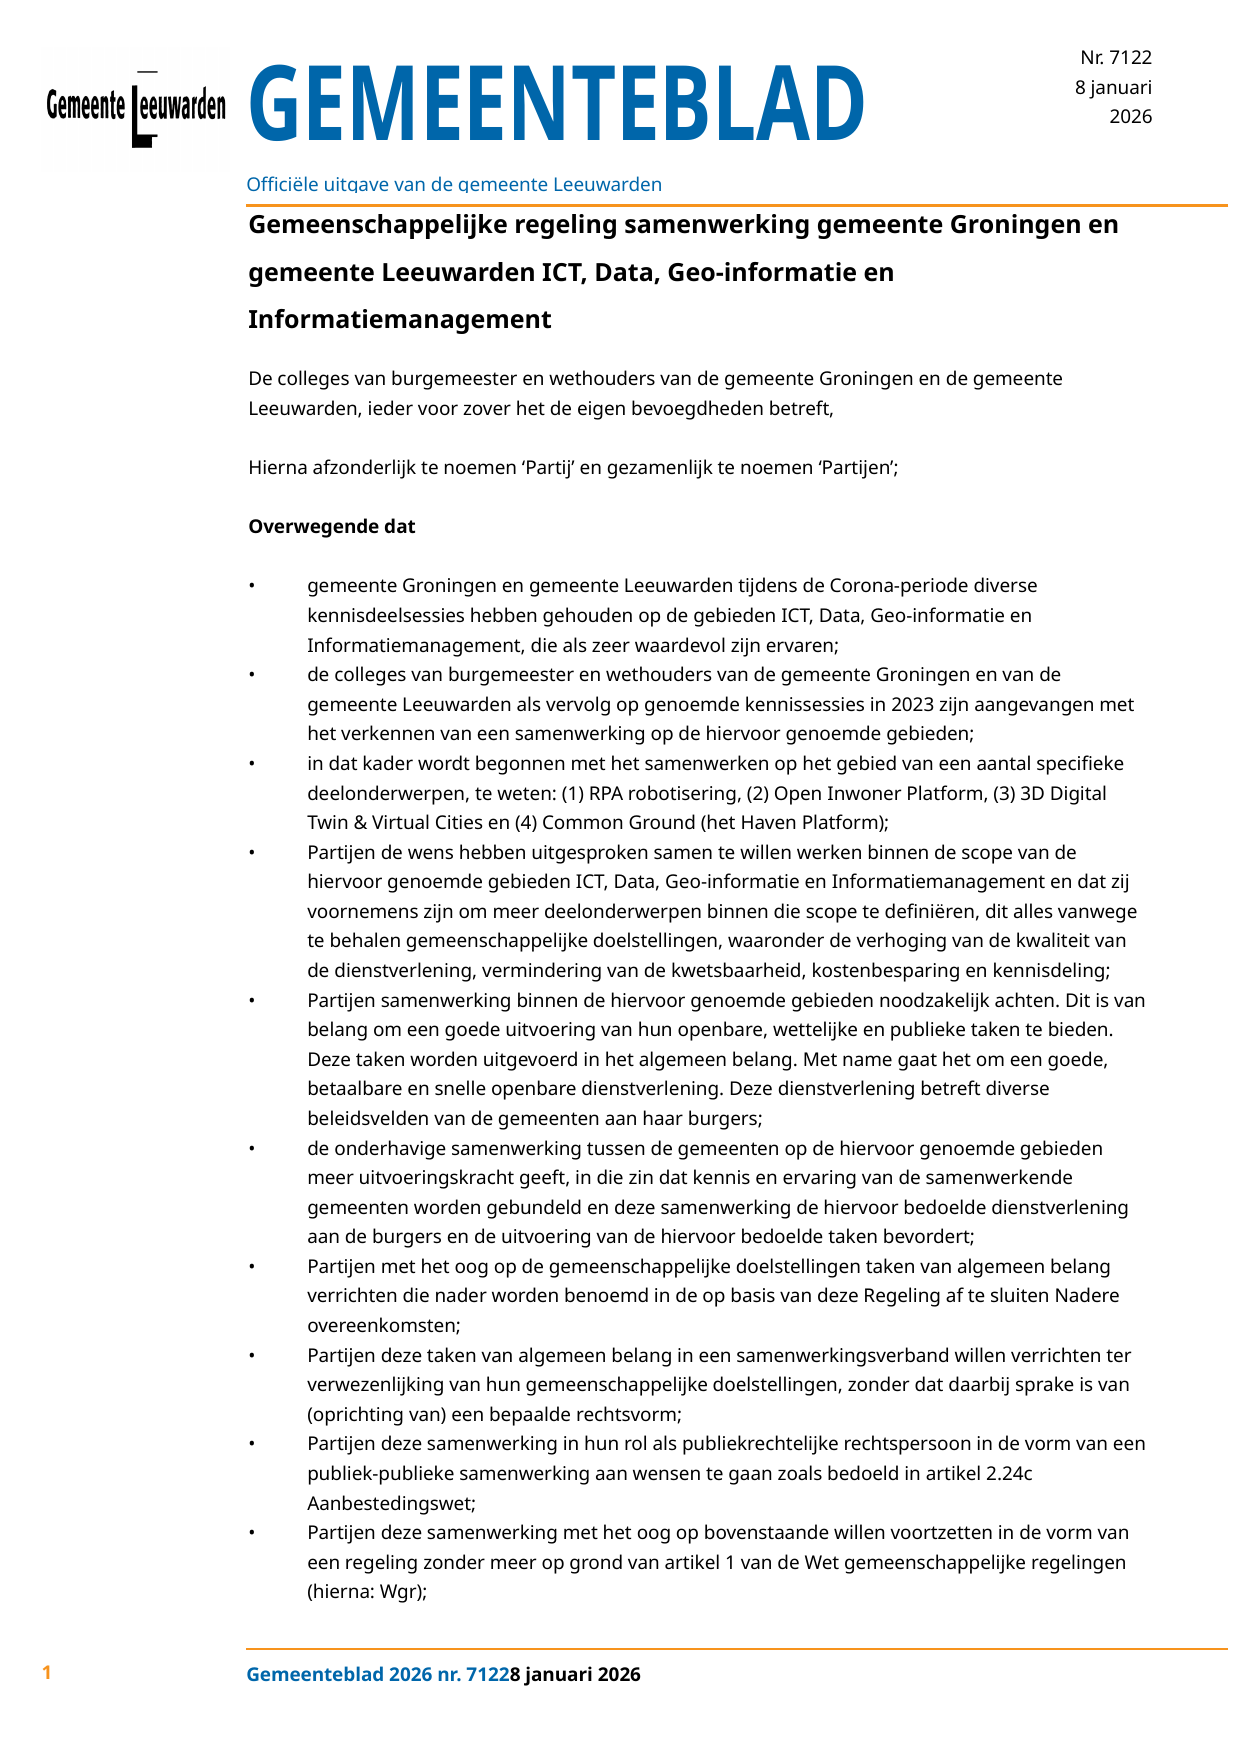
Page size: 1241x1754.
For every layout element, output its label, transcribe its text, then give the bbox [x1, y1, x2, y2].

list de colleges van burgemeester en wethouders van de gemeente Groningen en van de gemeente Leeuwarden als vervolg op genoemde kennissessies in 2023 zijn aangevangen met het verkennen van een samenwerking op de hiervoor genoemde gebieden; [248, 661, 1152, 746]
list in dat kader wordt begonnen met het samenwerken op het gebied van een aantal specifieke deelonderwerpen, te weten: (1) RPA robotisering, (2) Open Inwoner Platform, (3) 3D Digital Twin & Virtual Cities en (4) Common Ground (het Haven Platform); [248, 750, 1152, 835]
list Partijen de wens hebben uitgesproken samen te willen werken binnen de scope van de hiervoor genoemde gebieden ICT, Data, Geo-informatie en Informatiemanagement en dat zij voornemens zijn om meer deelonderwerpen binnen die scope te definiëren, dit alles vanwege te behalen gemeenschappelijke doelstellingen, waaronder de verhoging van de kwaliteit van de dienstverlening, vermindering van de kwetsbaarheid, kostenbesparing en kennisdeling; [248, 839, 1152, 983]
list Partijen met het oog op de gemeenschappelijke doelstellingen taken van algemeen belang verrichten die nader worden benoemd in de op basis van deze Regeling af te sluiten Nadere overeenkomsten; [248, 1253, 1152, 1338]
list Partijen deze samenwerking in hun rol als publiekrechtelijke rechtspersoon in de vorm van een publiek-publieke samenwerking aan wensen te gaan zoals bedoeld in artikel 2.24c Aanbestedingswet; [248, 1431, 1152, 1515]
list de onderhavige samenwerking tussen de gemeenten op de hiervoor genoemde gebieden meer uitvoeringskracht geeft, in die zin dat kennis en ervaring van de samenwerkende gemeenten worden gebundeld en deze samenwerking de hiervoor bedoelde dienstverlening aan de burgers en de uitvoering van de hiervoor bedoelde taken bevordert; [248, 1135, 1152, 1249]
picture [41, 47, 231, 172]
list gemeente Groningen en gemeente Leeuwarden tijdens de Corona-periode diverse kennisdeelsessies hebben gehouden op de gebieden ICT, Data, Geo-informatie en Informatiemanagement, die als zeer waardevol zijn ervaren; [248, 573, 1152, 657]
text De colleges van burgemeester en wethouders van de gemeente Groningen en de gemeente Leeuwarden, ieder voor zover het de eigen bevoegdheden betreft, [248, 366, 1152, 421]
list Partijen deze taken van algemeen belang in een samenwerkingsverband willen verrichten ter verwezenlijking van hun gemeenschappelijke doelstellingen, zonder dat daarbij sprake is van (oprichting van) een bepaalde rechtsvorm; [248, 1342, 1152, 1427]
text Hierna afzonderlijk te noemen ‘Partij’ en gezamenlijk te noemen ‘Partijen’; [248, 454, 1152, 480]
text Gemeenschappelijke regeling samenwerking gemeente Groningen en gemeente Leeuwarden ICT, Data, Geo-informatie en Informatiemanagement [248, 207, 1152, 336]
text Overwegende dat [248, 513, 1152, 539]
list Partijen samenwerking binnen de hiervoor genoemde gebieden noodzakelijk achten. Dit is van belang om een goede uitvoering van hun openbare, wettelijke en publieke taken te bieden. Deze taken worden uitgevoerd in het algemeen belang. Met name gaat het om een goede, betaalbare en snelle openbare dienstverlening. Deze dienstverlening betreft diverse beleidsvelden van de gemeenten aan haar burgers; [248, 987, 1152, 1131]
list Partijen deze samenwerking met het oog op bovenstaande willen voortzetten in de vorm van een regeling zonder meer op grond van artikel 1 van de Wet gemeenschappelijke regelingen (hierna: Wgr); [248, 1519, 1152, 1604]
